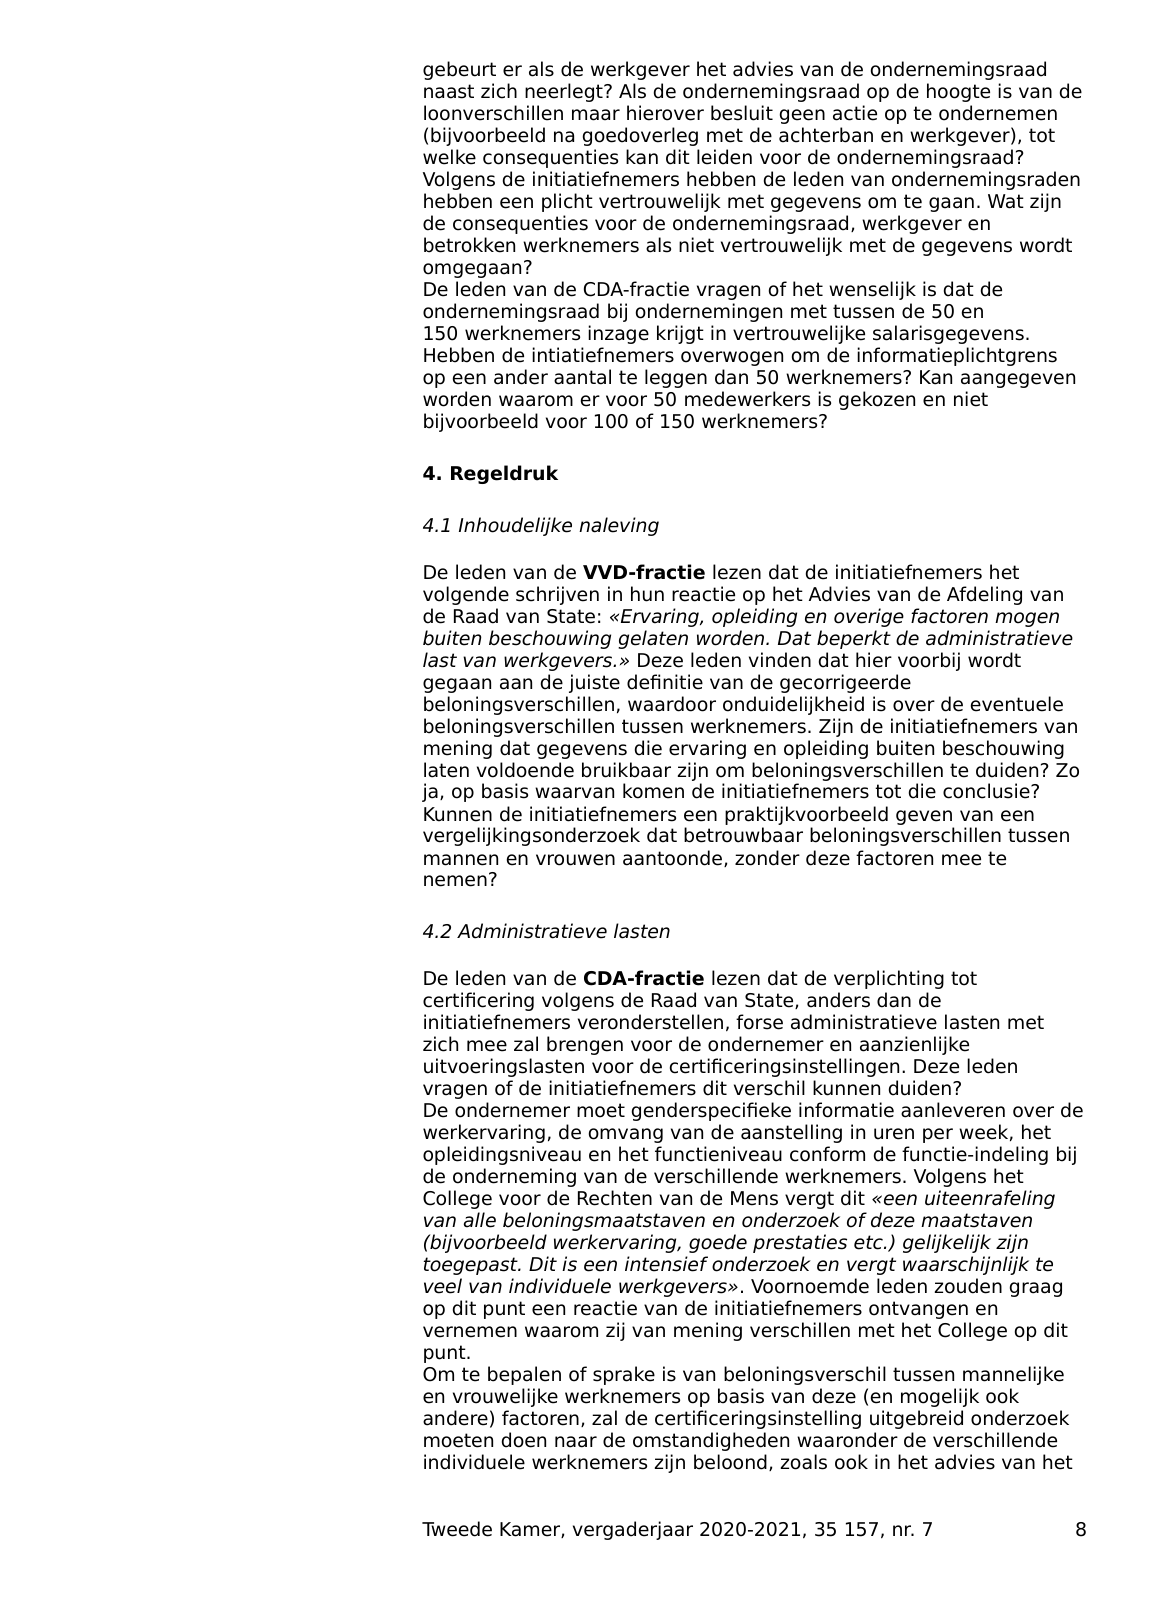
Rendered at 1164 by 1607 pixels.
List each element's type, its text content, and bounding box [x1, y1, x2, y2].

text De leden van de CDA-fractie lezen dat de verplichting tot certificering volgens de Raad van State, anders dan de initiatiefnemers veronderstellen, forse administratieve lasten met zich mee zal brengen voor de ondernemer en aanzienlijke uitvoeringslasten voor de certificeringsinstellingen. Deze leden vragen of de initiatiefnemers dit verschil kunnen duiden? [422, 968, 1087, 1100]
text Volgens de initiatiefnemers hebben de leden van ondernemingsraden hebben een plicht vertrouwelijk met gegevens om te gaan. Wat zijn de consequenties voor de ondernemingsraad, werkgever en betrokken werknemers als niet vertrouwelijk met de gegevens wordt omgegaan? [422, 169, 1087, 279]
text gebeurt er als de werkgever het advies van de ondernemingsraad naast zich neerlegt? Als de ondernemingsraad op de hoogte is van de loonverschillen maar hierover besluit geen actie op te ondernemen (bijvoorbeeld na goedoverleg met de achterban en werkgever), tot welke consequenties kan dit leiden voor de ondernemingsraad? [422, 59, 1087, 169]
text De leden van de CDA-fractie vragen of het wenselijk is dat de ondernemingsraad bij ondernemingen met tussen de 50 en 150 werknemers inzage krijgt in vertrouwelijke salarisgegevens. Hebben de intiatiefnemers overwogen om de informatieplichtgrens op een ander aantal te leggen dan 50 werknemers? Kan aangegeven worden waarom er voor 50 medewerkers is gekozen en niet bijvoorbeeld voor 100 of 150 werknemers? [422, 279, 1087, 433]
text De ondernemer moet genderspecifieke informatie aanleveren over de werkervaring, de omvang van de aanstelling in uren per week, het opleidingsniveau en het functieniveau conform de functie-indeling bij de onderneming van de verschillende werknemers. Volgens het College voor de Rechten van de Mens vergt dit «een uiteenrafeling van alle beloningsmaatstaven en onderzoek of deze maatstaven (bijvoorbeeld werkervaring, goede prestaties etc.) gelijkelijk zijn toegepast. Dit is een intensief onderzoek en vergt waarschijnlijk te veel van individuele werkgevers». Voornoemde leden zouden graag op dit punt een reactie van de initiatiefnemers ontvangen en vernemen waarom zij van mening verschillen met het College op dit punt. [422, 1100, 1087, 1364]
subtitle 4.1 Inhoudelijke naleving [422, 515, 1087, 537]
text Om te bepalen of sprake is van beloningsverschil tussen mannelijke en vrouwelijke werknemers op basis van deze (en mogelijk ook andere) factoren, zal de certificeringsinstelling uitgebreid onderzoek moeten doen naar de omstandigheden waaronder de verschillende individuele werknemers zijn beloond, zoals ook in het advies van het [422, 1364, 1087, 1474]
subtitle 4. Regeldruk [422, 463, 1087, 485]
subtitle 4.2 Administratieve lasten [422, 921, 1087, 943]
text De leden van de VVD-fractie lezen dat de initiatiefnemers het volgende schrijven in hun reactie op het Advies van de Afdeling van de Raad van State: «Ervaring, opleiding en overige factoren mogen buiten beschouwing gelaten worden. Dat beperkt de administratieve last van werkgevers.» Deze leden vinden dat hier voorbij wordt gegaan aan de juiste definitie van de gecorrigeerde beloningsverschillen, waardoor onduidelijkheid is over de eventuele beloningsverschillen tussen werknemers. Zijn de initiatiefnemers van mening dat gegevens die ervaring en opleiding buiten beschouwing laten voldoende bruikbaar zijn om beloningsverschillen te duiden? Zo ja, op basis waarvan komen de initiatiefnemers tot die conclusie? Kunnen de initiatiefnemers een praktijkvoorbeeld geven van een vergelijkingsonderzoek dat betrouwbaar beloningsverschillen tussen mannen en vrouwen aantoonde, zonder deze factoren mee te nemen? [422, 562, 1087, 891]
